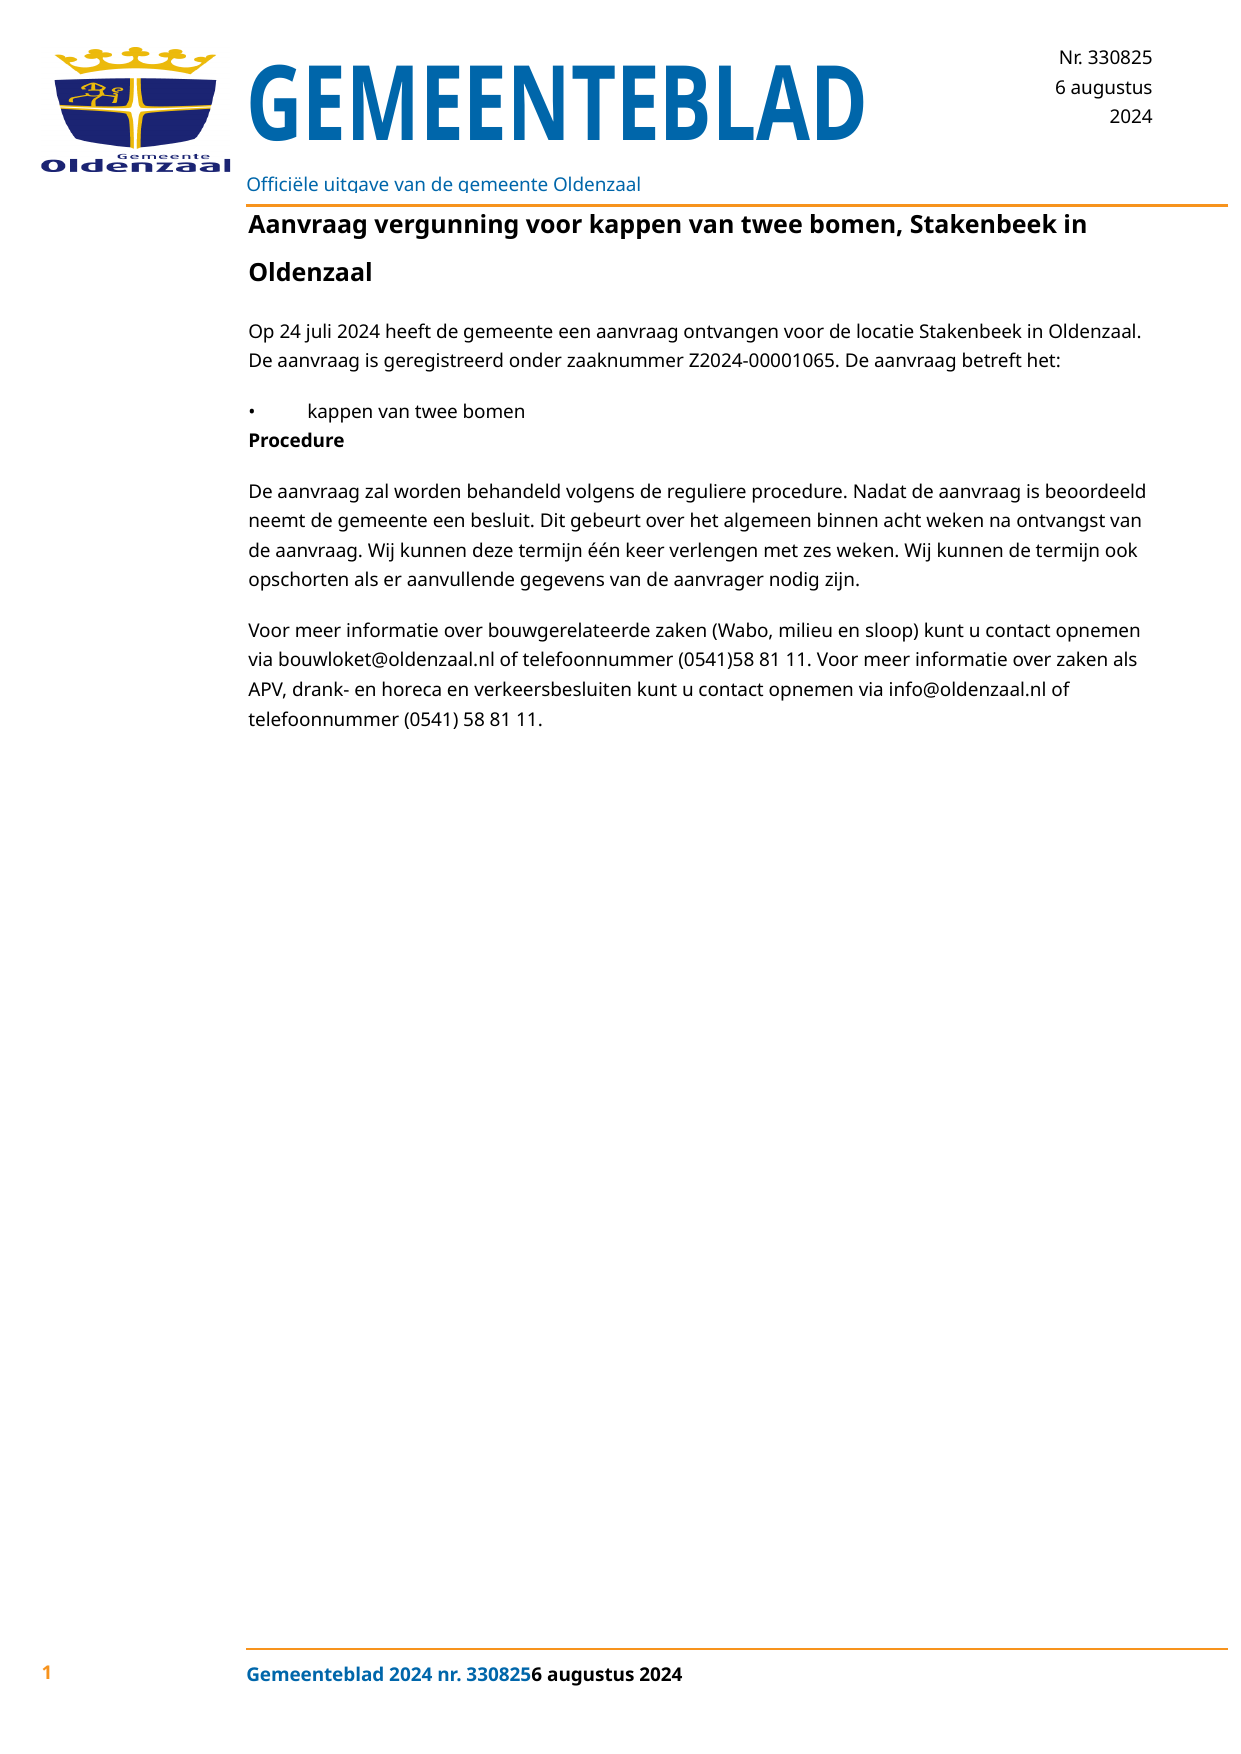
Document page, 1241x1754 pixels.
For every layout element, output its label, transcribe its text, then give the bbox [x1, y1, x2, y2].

text Voor meer informatie over bouwgerelateerde zaken (Wabo, milieu en sloop) kunt u contact opnemen via bouwloket@oldenzaal.nl of telefoonnummer (0541)58 81 11. Voor meer informatie over zaken als APV, drank- en horeca en verkeersbesluiten kunt u contact opnemen via info@oldenzaal.nl of telefoonnummer (0541) 58 81 11. [248, 617, 1152, 732]
picture [41, 47, 231, 172]
list kappen van twee bomen [248, 398, 1152, 424]
text Aanvraag vergunning voor kappen van twee bomen, Stakenbeek in Oldenzaal [248, 207, 1152, 288]
text De aanvraag zal worden behandeld volgens de reguliere procedure. Nadat de aanvraag is beoordeeld neemt de gemeente een besluit. Dit gebeurt over het algemeen binnen acht weken na ontvangst van de aanvraag. Wij kunnen deze termijn één keer verlengen met zes weken. Wij kunnen de termijn ook opschorten als er aanvullende gegevens van de aanvrager nodig zijn. [248, 478, 1152, 592]
text Procedure [248, 427, 1152, 453]
text Op 24 juli 2024 heeft de gemeente een aanvraag ontvangen voor de locatie Stakenbeek in Oldenzaal. De aanvraag is geregistreerd onder zaaknummer Z2024-00001065. De aanvraag betreft het: [248, 318, 1152, 373]
